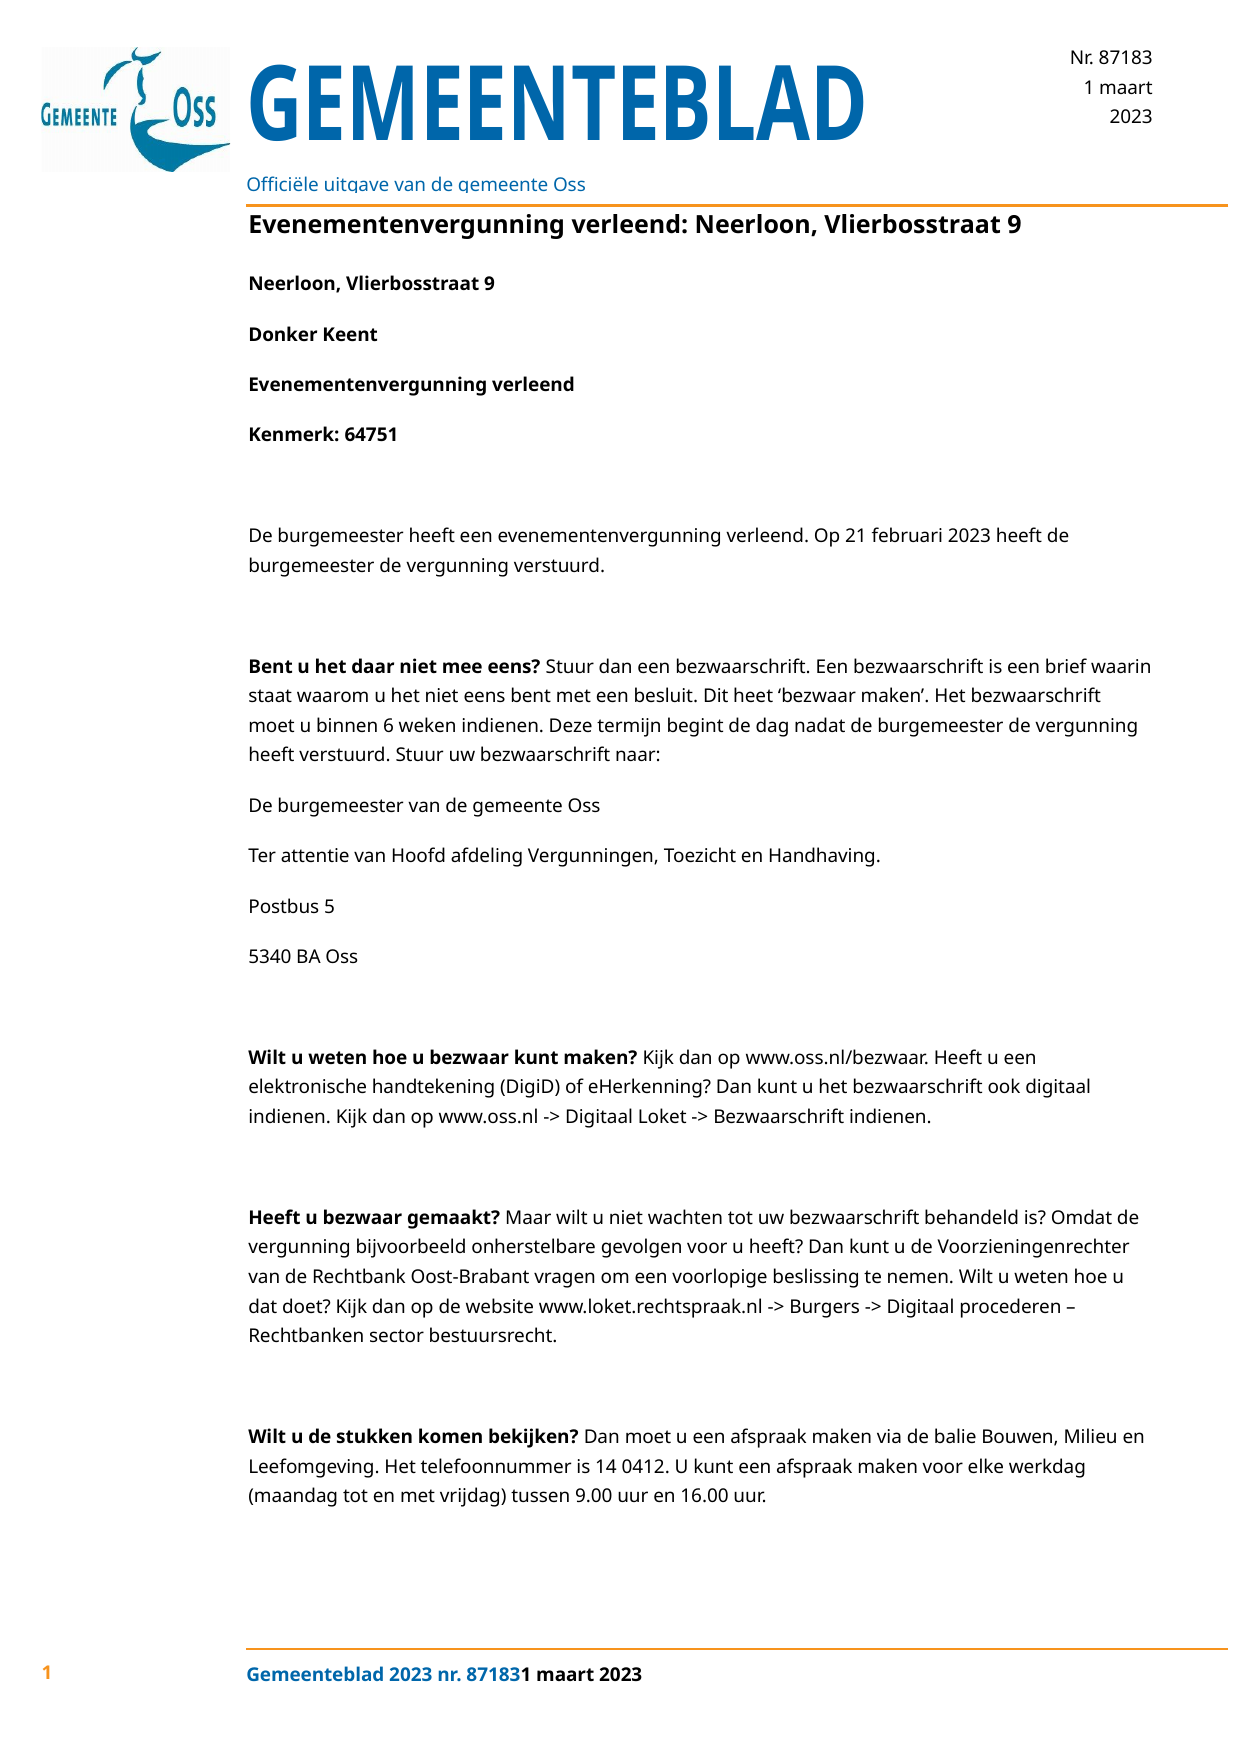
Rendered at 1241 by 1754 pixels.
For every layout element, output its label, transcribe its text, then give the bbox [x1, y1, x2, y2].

text Evenementenvergunning verleend: Neerloon, Vlierbosstraat 9 [248, 207, 1152, 241]
text Wilt u de stukken komen bekijken? Dan moet u een afspraak maken via de balie Bouwen, Milieu en Leefomgeving. Het telefoonnummer is 14 0412. U kunt een afspraak maken voor elke werkdag (maandag tot en met vrijdag) tussen 9.00 uur en 16.00 uur. [248, 1423, 1152, 1508]
text Heeft u bezwaar gemaakt? Maar wilt u niet wachten tot uw bezwaarschrift behandeld is? Omdat de vergunning bijvoorbeeld onherstelbare gevolgen voor u heeft? Dan kunt u de Voorzieningenrechter van de Rechtbank Oost-Brabant vragen om een voorlopige beslissing te nemen. Wilt u weten hoe u dat doet? Kijk dan op de website www.loket.rechtspraak.nl -> Burgers -> Digitaal procederen – Rechtbanken sector bestuursrecht. [248, 1204, 1152, 1348]
text Bent u het daar niet mee eens? Stuur dan een bezwaarschrift. Een bezwaarschrift is een brief waarin staat waarom u het niet eens bent met een besluit. Dit heet ‘bezwaar maken’. Het bezwaarschrift moet u binnen 6 weken indienen. Deze termijn begint de dag nadat de burgemeester de vergunning heeft verstuurd. Stuur uw bezwaarschrift naar: [248, 653, 1152, 767]
text De burgemeester van de gemeente Oss [248, 792, 1152, 818]
text 5340 BA Oss [248, 943, 1152, 969]
text Wilt u weten hoe u bezwaar kunt maken? Kijk dan op www.oss.nl/bezwaar. Heeft u een elektronische handtekening (DigiD) of eHerkenning? Dan kunt u het bezwaarschrift ook digitaal indienen. Kijk dan op www.oss.nl -> Digitaal Loket -> Bezwaarschrift indienen. [248, 1044, 1152, 1129]
picture [41, 47, 231, 172]
text Ter attentie van Hoofd afdeling Vergunningen, Toezicht en Handhaving. [248, 842, 1152, 868]
text De burgemeester heeft een evenementenvergunning verleend. Op 21 februari 2023 heeft de burgemeester de vergunning verstuurd. [248, 522, 1152, 578]
text Kenmerk: 64751 [248, 422, 1152, 447]
text Donker Keent [248, 321, 1152, 346]
text Neerloon, Vlierbosstraat 9 [248, 270, 1152, 296]
text Postbus 5 [248, 893, 1152, 918]
text Evenementenvergunning verleend [248, 371, 1152, 397]
